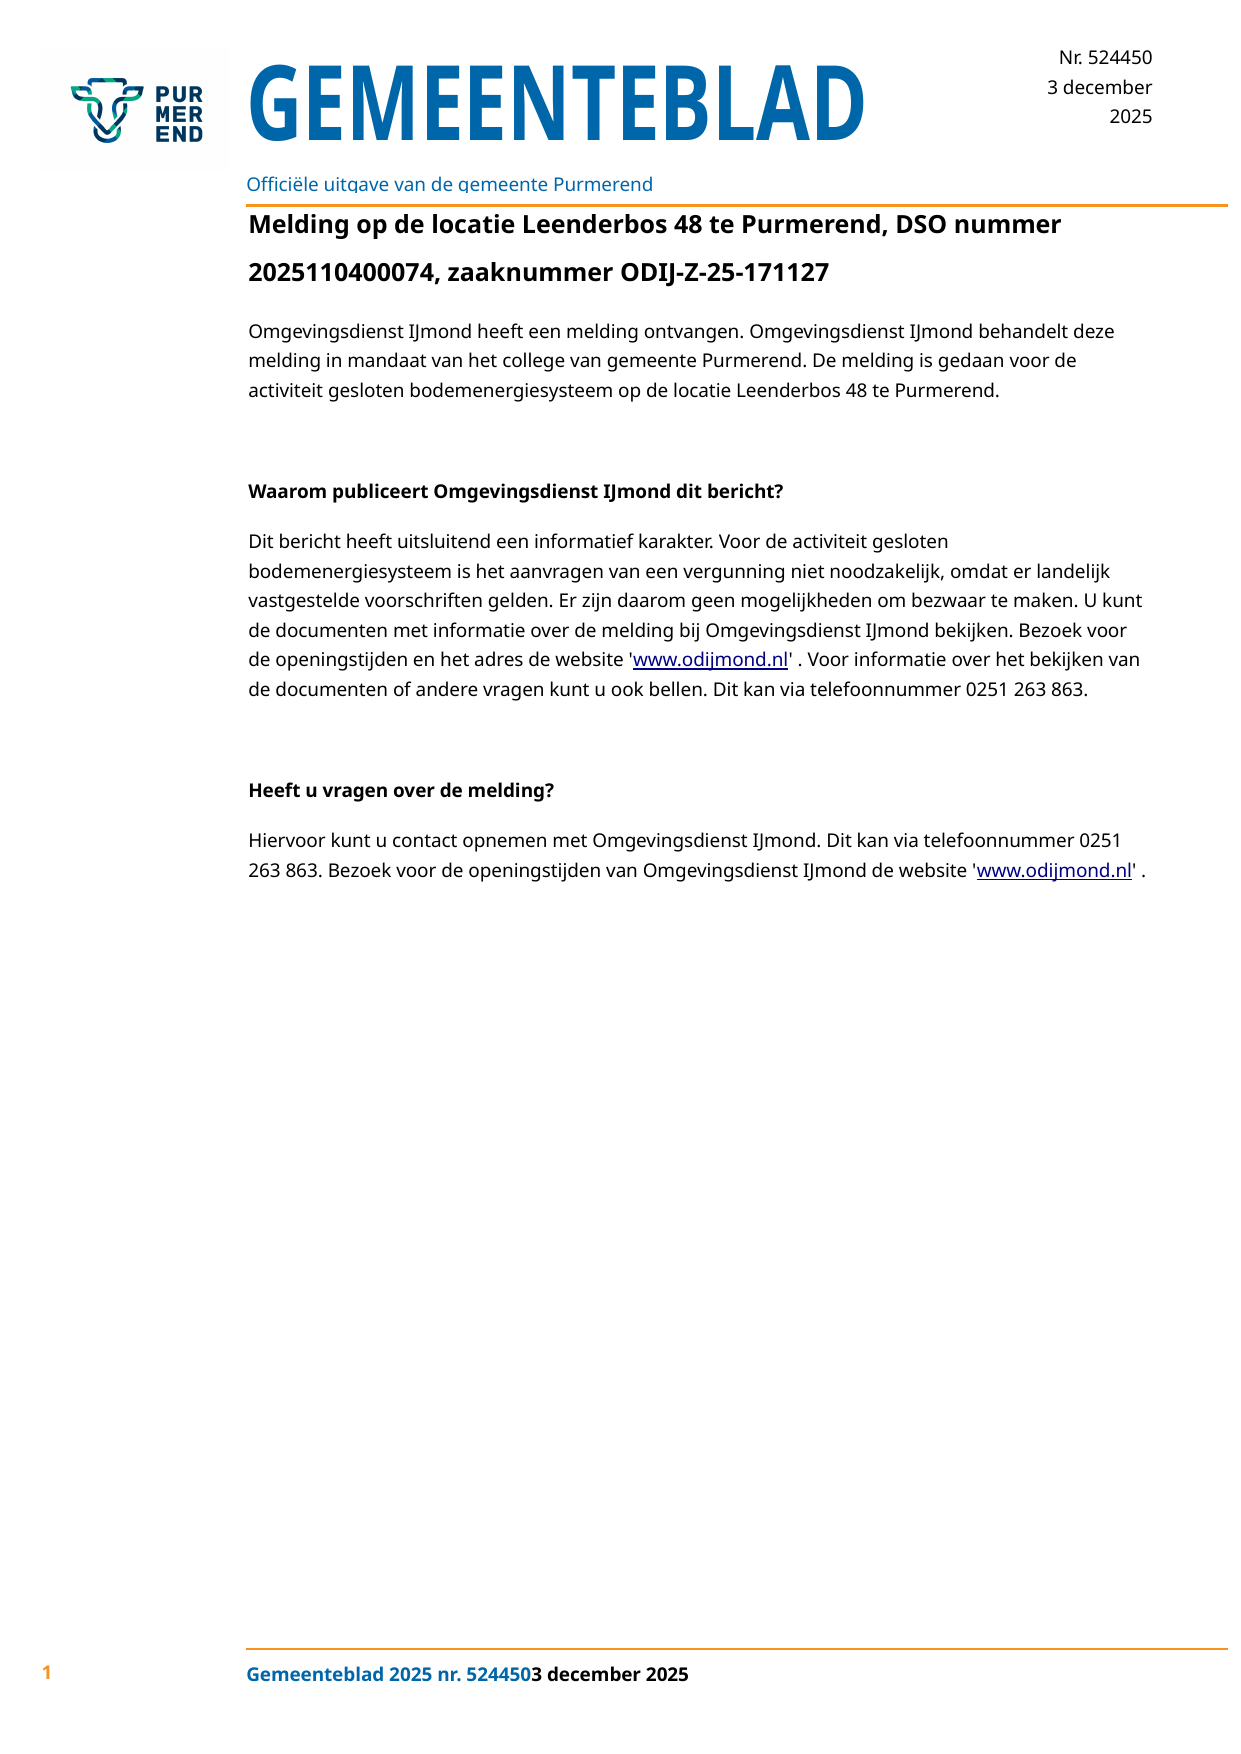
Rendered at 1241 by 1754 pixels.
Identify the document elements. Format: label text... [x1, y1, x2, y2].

text Hiervoor kunt u contact opnemen met Omgevingsdienst IJmond. Dit kan via telefoonnummer 0251 263 863. Bezoek voor de openingstijden van Omgevingsdienst IJmond de website 'www.odijmond.nl' . [248, 827, 1152, 883]
text Melding op de locatie Leenderbos 48 te Purmerend, DSO nummer 2025110400074, zaaknummer ODIJ-Z-25-171127 [248, 207, 1152, 288]
text Omgevingsdienst IJmond heeft een melding ontvangen. Omgevingsdienst IJmond behandelt deze melding in mandaat van het college van gemeente Purmerend. De melding is gedaan voor de activiteit gesloten bodemenergiesysteem op de locatie Leenderbos 48 te Purmerend. [248, 318, 1152, 403]
text Waarom publiceert Omgevingsdienst IJmond dit bericht? [248, 478, 1152, 504]
text Dit bericht heeft uitsluitend een informatief karakter. Voor de activiteit gesloten bodemenergiesysteem is het aanvragen van een vergunning niet noodzakelijk, omdat er landelijk vastgestelde voorschriften gelden. Er zijn daarom geen mogelijkheden om bezwaar te maken. U kunt de documenten met informatie over de melding bij Omgevingsdienst IJmond bekijken. Bezoek voor de openingstijden en het adres de website 'www.odijmond.nl' . Voor informatie over het bekijken van de documenten of andere vragen kunt u ook bellen. Dit kan via telefoonnummer 0251 263 863. [248, 528, 1152, 702]
text Heeft u vragen over de melding? [248, 777, 1152, 803]
picture [41, 47, 231, 172]
